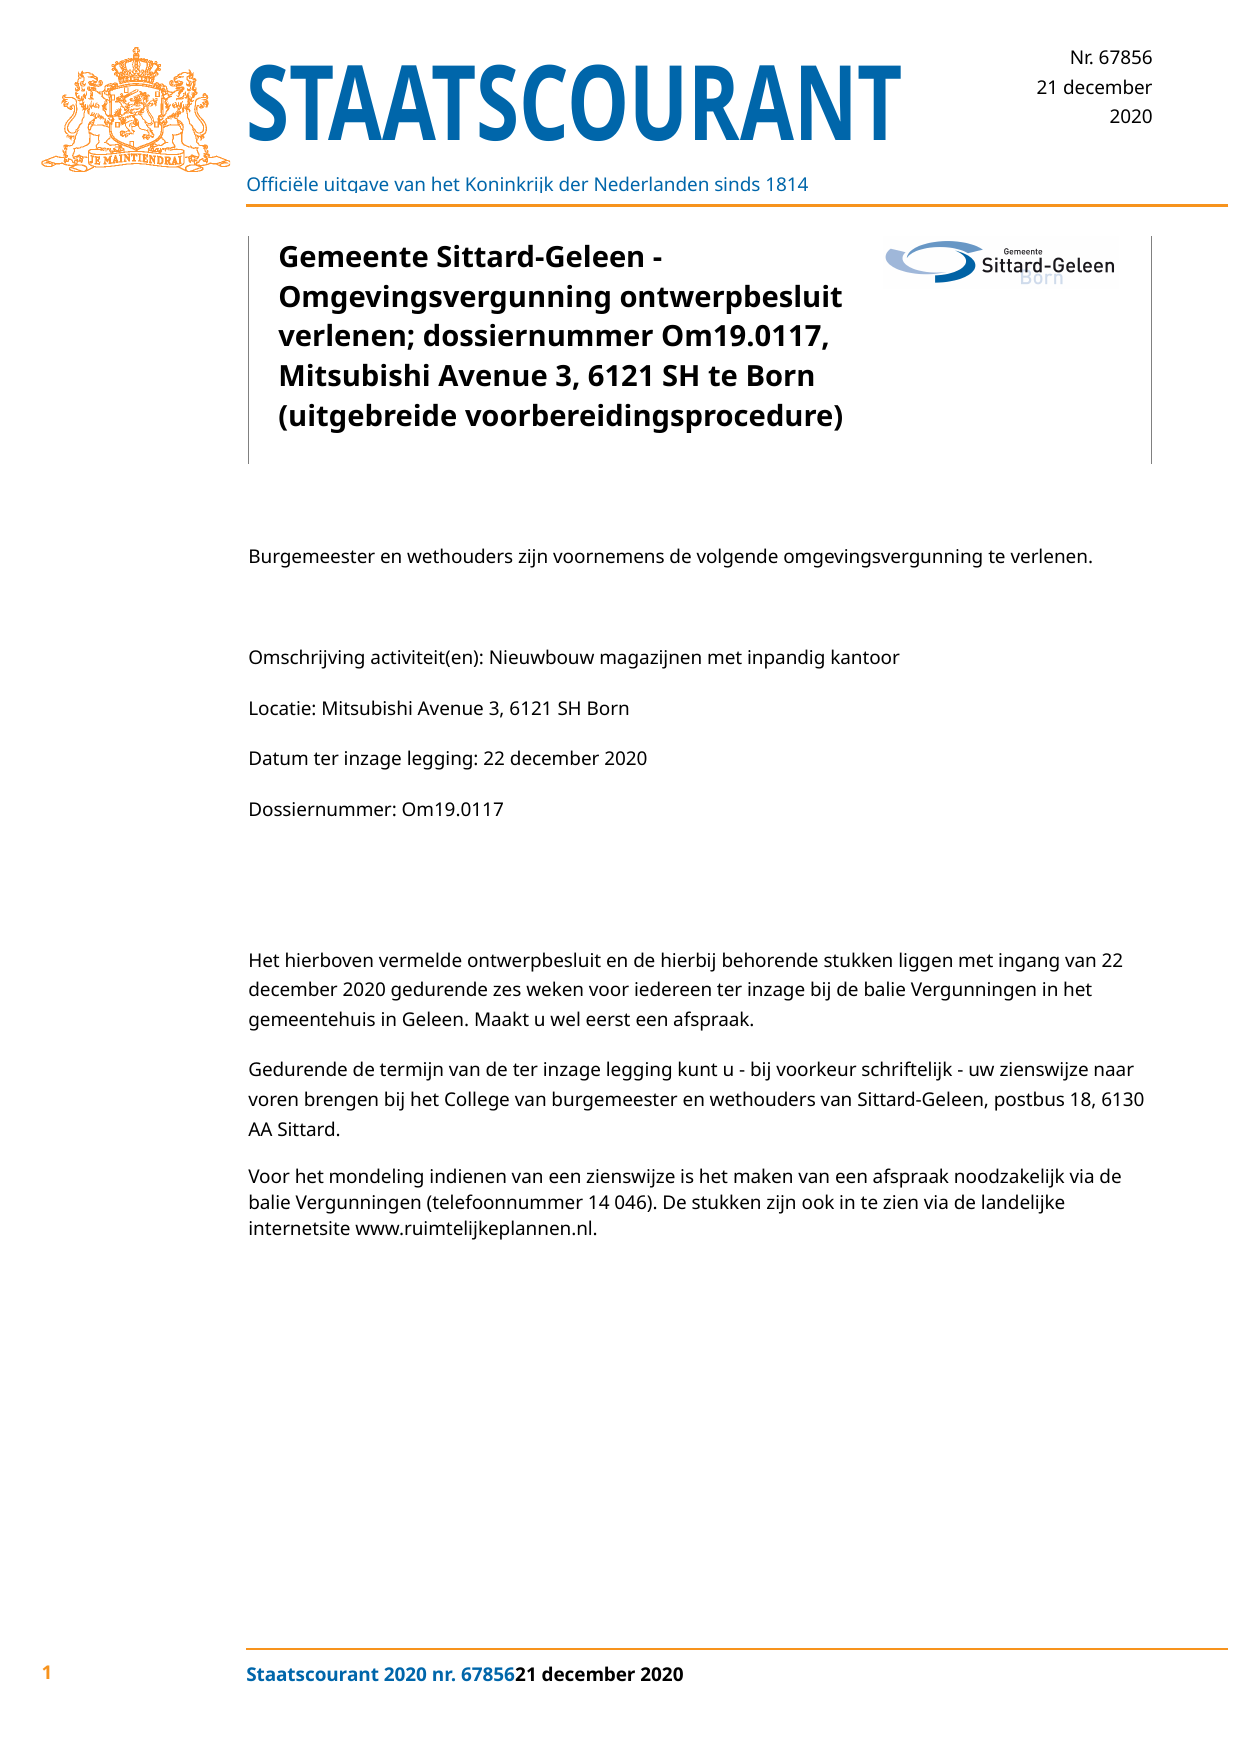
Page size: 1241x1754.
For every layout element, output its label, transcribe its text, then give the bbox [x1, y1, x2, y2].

text Gedurende de termijn van de ter inzage legging kunt u - bij voorkeur schriftelijk - uw zienswijze naar voren brengen bij het College van burgemeester en wethouders van Sittard-Geleen, postbus 18, 6130 AA Sittard. [248, 1057, 1152, 1142]
text Het hierboven vermelde ontwerpbesluit en de hierbij behorende stukken liggen met ingang van 22 december 2020 gedurende zes weken voor iedereen ter inzage bij de balie Vergunningen in het gemeentehuis in Geleen. Maakt u wel eerst een afspraak. [248, 947, 1152, 1032]
text Omschrijving activiteit(en): Nieuwbouw magazijnen met inpandig kantoor [248, 644, 1152, 670]
text Locatie: Mitsubishi Avenue 3, 6121 SH Born [248, 695, 1152, 721]
text Voor het mondeling indienen van een zienswijze is het maken van een afspraak noodzakelijk via de balie Vergunningen (telefoonnummer 14 046). De stukken zijn ook in te zien via de landelijke internetsite www.ruimtelijkeplannen.nl. [248, 1164, 1152, 1241]
text Datum ter inzage legging: 22 december 2020 [248, 745, 1152, 771]
text Burgemeester en wethouders zijn voornemens de volgende omgevingsvergunning te verlenen. [248, 544, 1152, 569]
table_header Gemeente Sittard-Geleen - Omgevingsvergunning ontwerpbesluit verlenen; dossiernummer Om19.0117, Mitsubishi Avenue 3, 6121 SH te Born (uitgebreide voorbereidingsprocedure) [249, 236, 850, 464]
picture [882, 236, 1119, 289]
picture [41, 47, 231, 172]
table_header [850, 236, 1151, 464]
text Dossiernummer: Om19.0117 [248, 796, 1152, 822]
